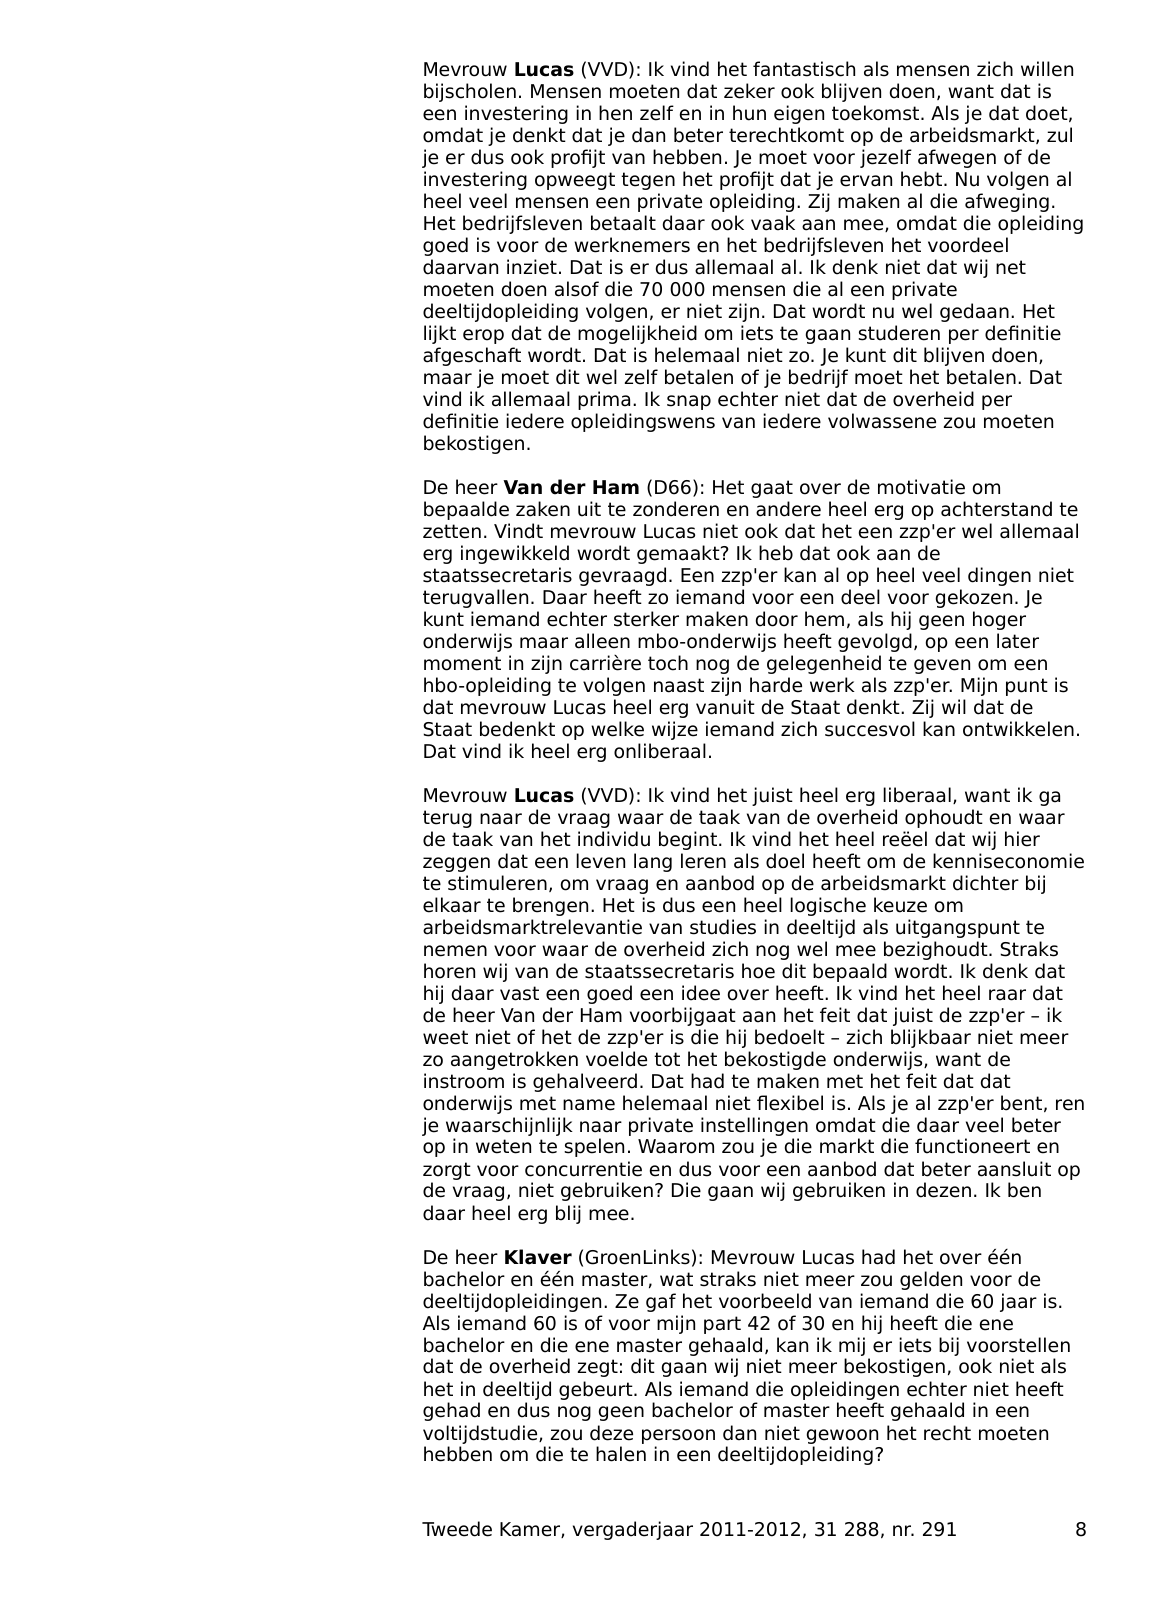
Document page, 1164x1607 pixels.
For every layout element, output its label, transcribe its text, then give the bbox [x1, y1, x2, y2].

text De heer Van der Ham (D66): Het gaat over de motivatie om bepaalde zaken uit te zonderen en andere heel erg op achterstand te zetten. Vindt mevrouw Lucas niet ook dat het een zzp'er wel allemaal erg ingewikkeld wordt gemaakt? Ik heb dat ook aan de staatssecretaris gevraagd. Een zzp'er kan al op heel veel dingen niet terugvallen. Daar heeft zo iemand voor een deel voor gekozen. Je kunt iemand echter sterker maken door hem, als hij geen hoger onderwijs maar alleen mbo-onderwijs heeft gevolgd, op een later moment in zijn carrière toch nog de gelegenheid te geven om een hbo-opleiding te volgen naast zijn harde werk als zzp'er. Mijn punt is dat mevrouw Lucas heel erg vanuit de Staat denkt. Zij wil dat de Staat bedenkt op welke wijze iemand zich succesvol kan ontwikkelen. Dat vind ik heel erg onliberaal. [422, 477, 1087, 763]
text De heer Klaver (GroenLinks): Mevrouw Lucas had het over één bachelor en één master, wat straks niet meer zou gelden voor de deeltijdopleidingen. Ze gaf het voorbeeld van iemand die 60 jaar is. Als iemand 60 is of voor mijn part 42 of 30 en hij heeft die ene bachelor en die ene master gehaald, kan ik mij er iets bij voorstellen dat de overheid zegt: dit gaan wij niet meer bekostigen, ook niet als het in deeltijd gebeurt. Als iemand die opleidingen echter niet heeft gehad en dus nog geen bachelor of master heeft gehaald in een voltijdstudie, zou deze persoon dan niet gewoon het recht moeten hebben om die te halen in een deeltijdopleiding? [422, 1247, 1087, 1466]
text Mevrouw Lucas (VVD): Ik vind het fantastisch als mensen zich willen bijscholen. Mensen moeten dat zeker ook blijven doen, want dat is een investering in hen zelf en in hun eigen toekomst. Als je dat doet, omdat je denkt dat je dan beter terechtkomt op de arbeidsmarkt, zul je er dus ook profijt van hebben. Je moet voor jezelf afwegen of de investering opweegt tegen het profijt dat je ervan hebt. Nu volgen al heel veel mensen een private opleiding. Zij maken al die afweging. Het bedrijfsleven betaalt daar ook vaak aan mee, omdat die opleiding goed is voor de werknemers en het bedrijfsleven het voordeel daarvan inziet. Dat is er dus allemaal al. Ik denk niet dat wij net moeten doen alsof die 70 000 mensen die al een private deeltijdopleiding volgen, er niet zijn. Dat wordt nu wel gedaan. Het lijkt erop dat de mogelijkheid om iets te gaan studeren per definitie afgeschaft wordt. Dat is helemaal niet zo. Je kunt dit blijven doen, maar je moet dit wel zelf betalen of je bedrijf moet het betalen. Dat vind ik allemaal prima. Ik snap echter niet dat de overheid per definitie iedere opleidingswens van iedere volwassene zou moeten bekostigen. [422, 59, 1087, 455]
text Mevrouw Lucas (VVD): Ik vind het juist heel erg liberaal, want ik ga terug naar de vraag waar de taak van de overheid ophoudt en waar de taak van het individu begint. Ik vind het heel reëel dat wij hier zeggen dat een leven lang leren als doel heeft om de kenniseconomie te stimuleren, om vraag en aanbod op de arbeidsmarkt dichter bij elkaar te brengen. Het is dus een heel logische keuze om arbeidsmarktrelevantie van studies in deeltijd als uitgangspunt te nemen voor waar de overheid zich nog wel mee bezighoudt. Straks horen wij van de staatssecretaris hoe dit bepaald wordt. Ik denk dat hij daar vast een goed een idee over heeft. Ik vind het heel raar dat de heer Van der Ham voorbijgaat aan het feit dat juist de zzp'er – ik weet niet of het de zzp'er is die hij bedoelt – zich blijkbaar niet meer zo aangetrokken voelde tot het bekostigde onderwijs, want de instroom is gehalveerd. Dat had te maken met het feit dat dat onderwijs met name helemaal niet flexibel is. Als je al zzp'er bent, ren je waarschijnlijk naar private instellingen omdat die daar veel beter op in weten te spelen. Waarom zou je die markt die functioneert en zorgt voor concurrentie en dus voor een aanbod dat beter aansluit op de vraag, niet gebruiken? Die gaan wij gebruiken in dezen. Ik ben daar heel erg blij mee. [422, 785, 1087, 1224]
